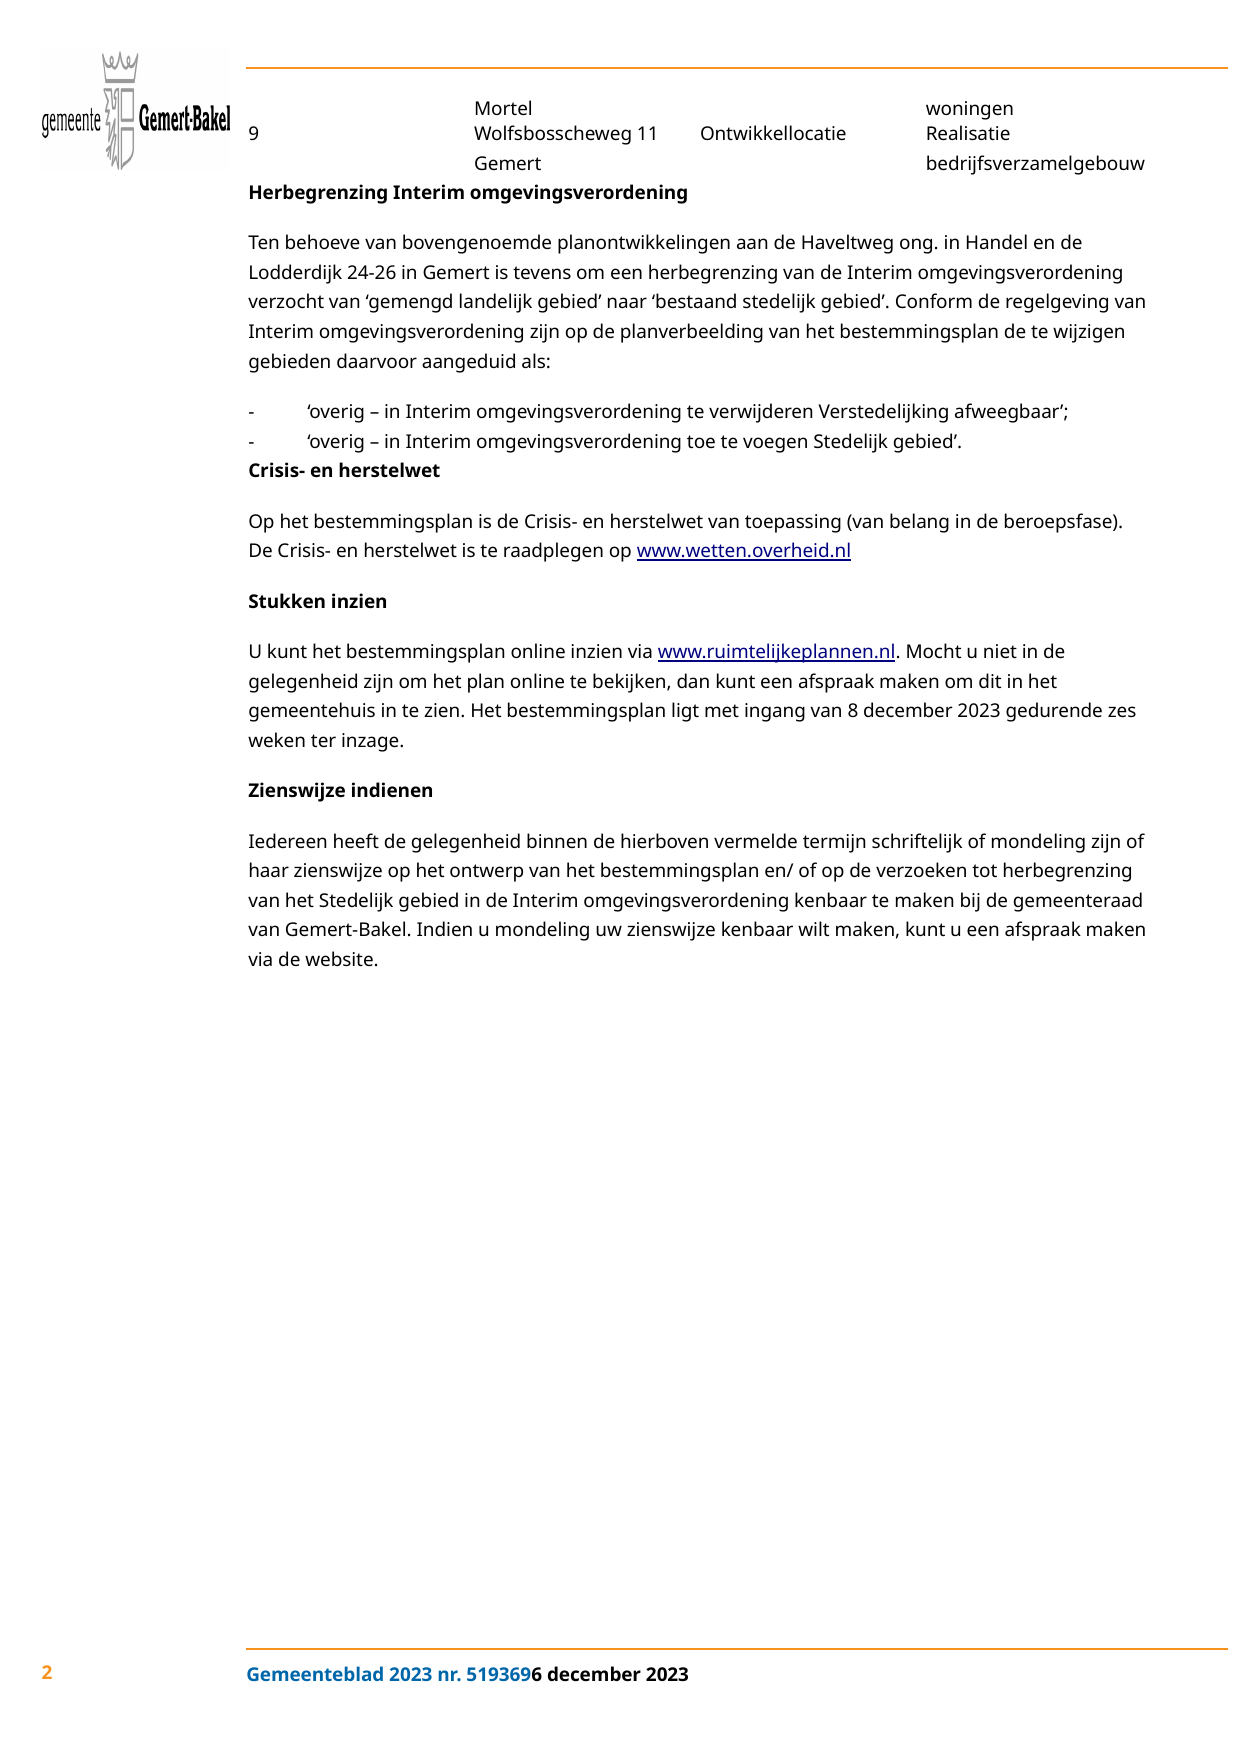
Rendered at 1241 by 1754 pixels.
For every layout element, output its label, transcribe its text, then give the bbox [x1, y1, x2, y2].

text Op het bestemmingsplan is de Crisis- en herstelwet van toepassing (van belang in de beroepsfase). De Crisis- en herstelwet is te raadplegen op www.wetten.overheid.nl [248, 508, 1152, 563]
table_cell [248, 95, 474, 121]
text Herbegrenzing Interim omgevingsverordening [248, 179, 1152, 205]
text Zienswijze indienen [248, 777, 1152, 803]
table_cell woningen [926, 95, 1152, 121]
text Crisis- en herstelwet [248, 457, 1152, 483]
picture [41, 47, 231, 172]
table_cell Realisatie bedrijfsverzamelgebouw [926, 121, 1152, 176]
table_cell 9 [248, 121, 474, 176]
text Stukken inzien [248, 588, 1152, 613]
table_cell Mortel [474, 95, 700, 121]
list ‘overig – in Interim omgevingsverordening toe te voegen Stedelijk gebied’. [248, 428, 1152, 453]
text Iedereen heeft de gelegenheid binnen de hierboven vermelde termijn schriftelijk of mondeling zijn of haar zienswijze op het ontwerp van het bestemmingsplan en/ of op de verzoeken tot herbegrenzing van het Stedelijk gebied in de Interim omgevingsverordening kenbaar te maken bij de gemeenteraad van Gemert-Bakel. Indien u mondeling uw zienswijze kenbaar wilt maken, kunt u een afspraak maken via de website. [248, 828, 1152, 972]
table_cell Ontwikkellocatie [700, 121, 926, 176]
table_cell Wolfsbosscheweg 11 Gemert [474, 121, 700, 176]
table_cell [700, 95, 926, 121]
text Ten behoeve van bovengenoemde planontwikkelingen aan de Haveltweg ong. in Handel en de Lodderdijk 24-26 in Gemert is tevens om een herbegrenzing van de Interim omgevingsverordening verzocht van ‘gemengd landelijk gebied’ naar ‘bestaand stedelijk gebied’. Conform de regelgeving van Interim omgevingsverordening zijn op de planverbeelding van het bestemmingsplan de te wijzigen gebieden daarvoor aangeduid als: [248, 229, 1152, 373]
list ‘overig – in Interim omgevingsverordening te verwijderen Verstedelijking afweegbaar’; [248, 398, 1152, 424]
text U kunt het bestemmingsplan online inzien via www.ruimtelijkeplannen.nl. Mocht u niet in de gelegenheid zijn om het plan online te bekijken, dan kunt een afspraak maken om dit in het gemeentehuis in te zien. Het bestemmingsplan ligt met ingang van 8 december 2023 gedurende zes weken ter inzage. [248, 638, 1152, 753]
